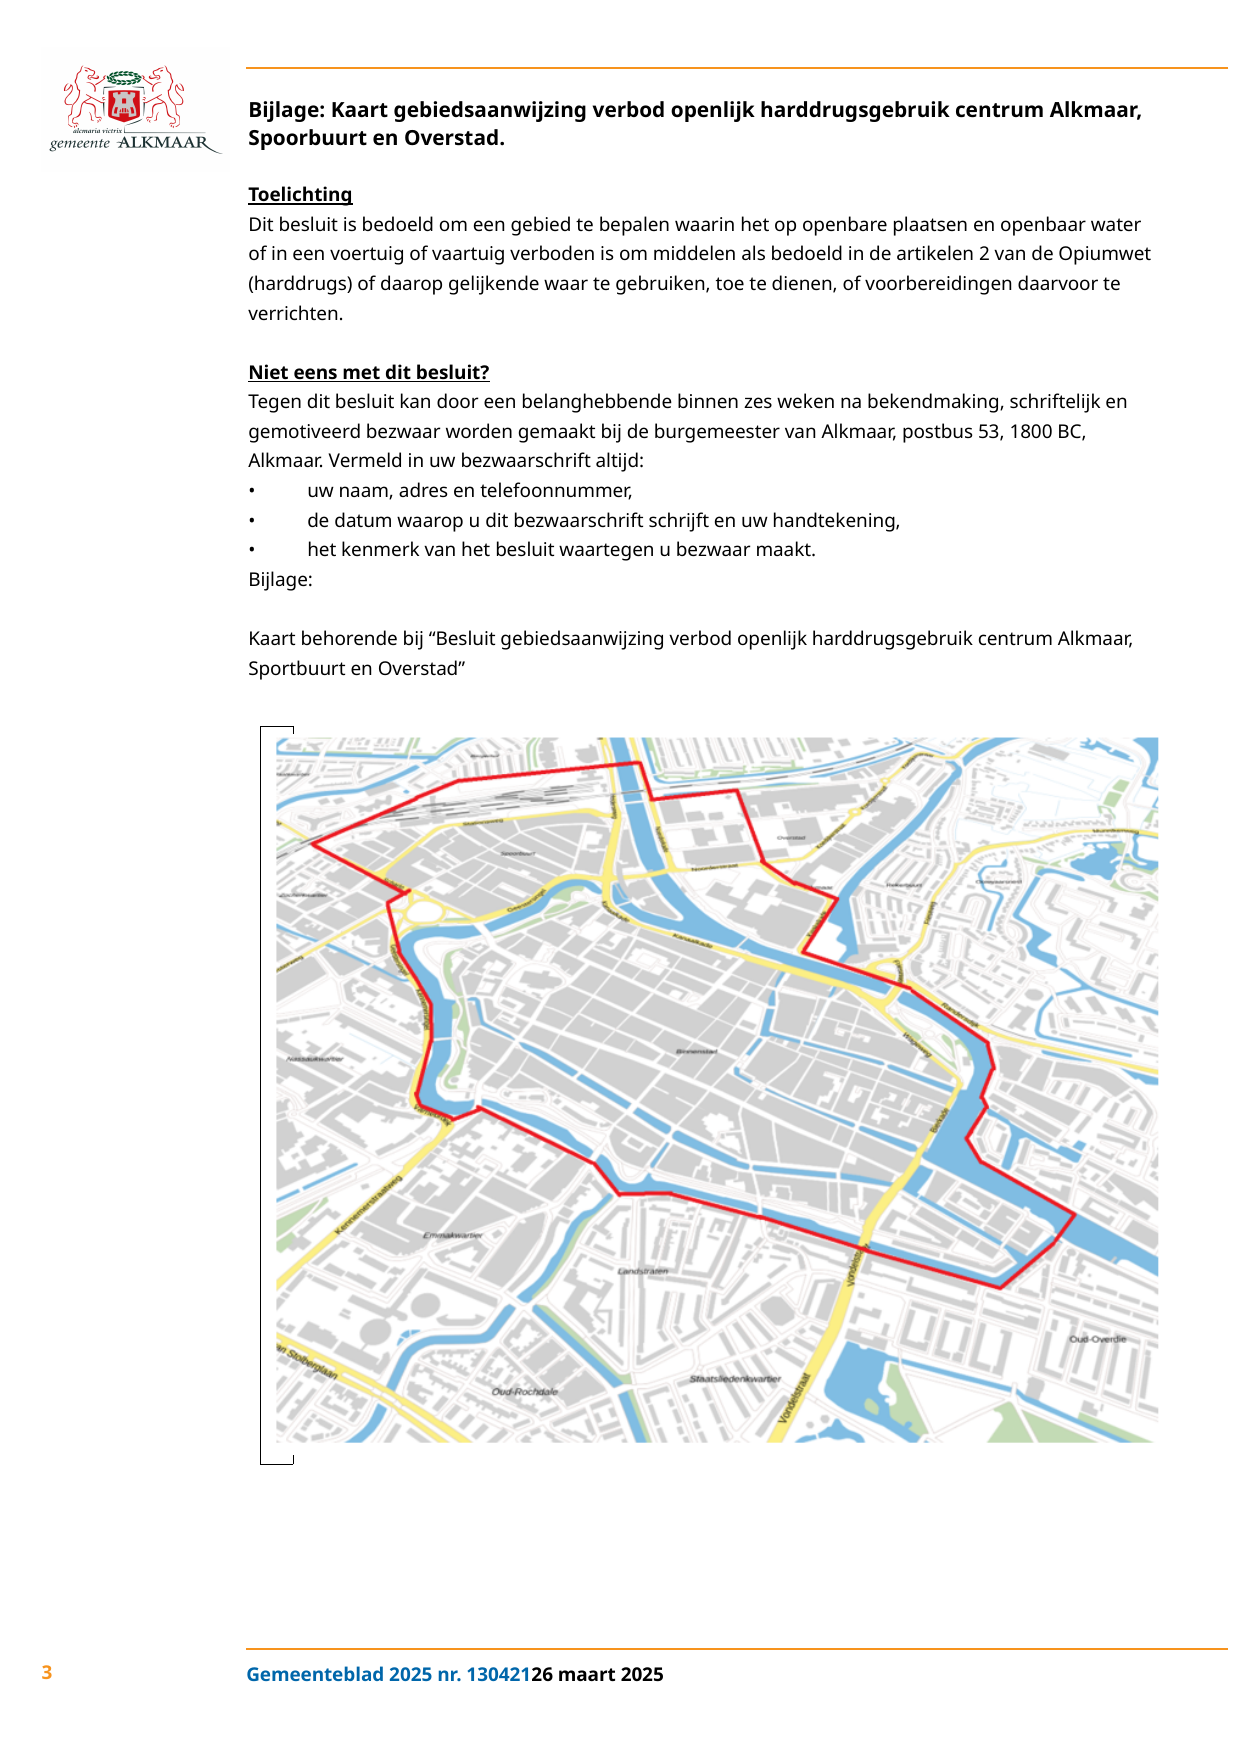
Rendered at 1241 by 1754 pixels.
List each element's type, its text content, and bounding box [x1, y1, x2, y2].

text Niet eens met dit besluit? [248, 359, 1152, 384]
text Dit besluit is bedoeld om een gebied te bepalen waarin het op openbare plaatsen en openbaar water of in een voertuig of vaartuig verboden is om middelen als bedoeld in de artikelen 2 van de Opiumwet (harddrugs) of daarop gelijkende waar te gebruiken, toe te dienen, of voorbereidingen daarvoor te verrichten. [248, 211, 1152, 325]
list uw naam, adres en telefoonnummer, [248, 477, 1152, 503]
list de datum waarop u dit bezwaarschrift schrijft en uw handtekening, [248, 507, 1152, 532]
text Bijlage: Kaart gebiedsaanwijzing verbod openlijk harddrugsgebruik centrum Alkmaar, Spoorbuurt en Overstad. [248, 95, 1152, 152]
text Kaart behorende bij “Besluit gebiedsaanwijzing verbod openlijk harddrugsgebruik centrum Alkmaar, Sportbuurt en Overstad” [248, 625, 1152, 680]
text Bijlage: [248, 566, 1152, 592]
picture [268, 734, 1173, 1455]
picture [41, 47, 231, 172]
list het kenmerk van het besluit waartegen u bezwaar maakt. [248, 536, 1152, 562]
text Tegen dit besluit kan door een belanghebbende binnen zes weken na bekendmaking, schriftelijk en gemotiveerd bezwaar worden gemaakt bij de burgemeester van Alkmaar, postbus 53, 1800 BC, Alkmaar. Vermeld in uw bezwaarschrift altijd: [248, 388, 1152, 473]
text Toelichting [248, 181, 1152, 207]
